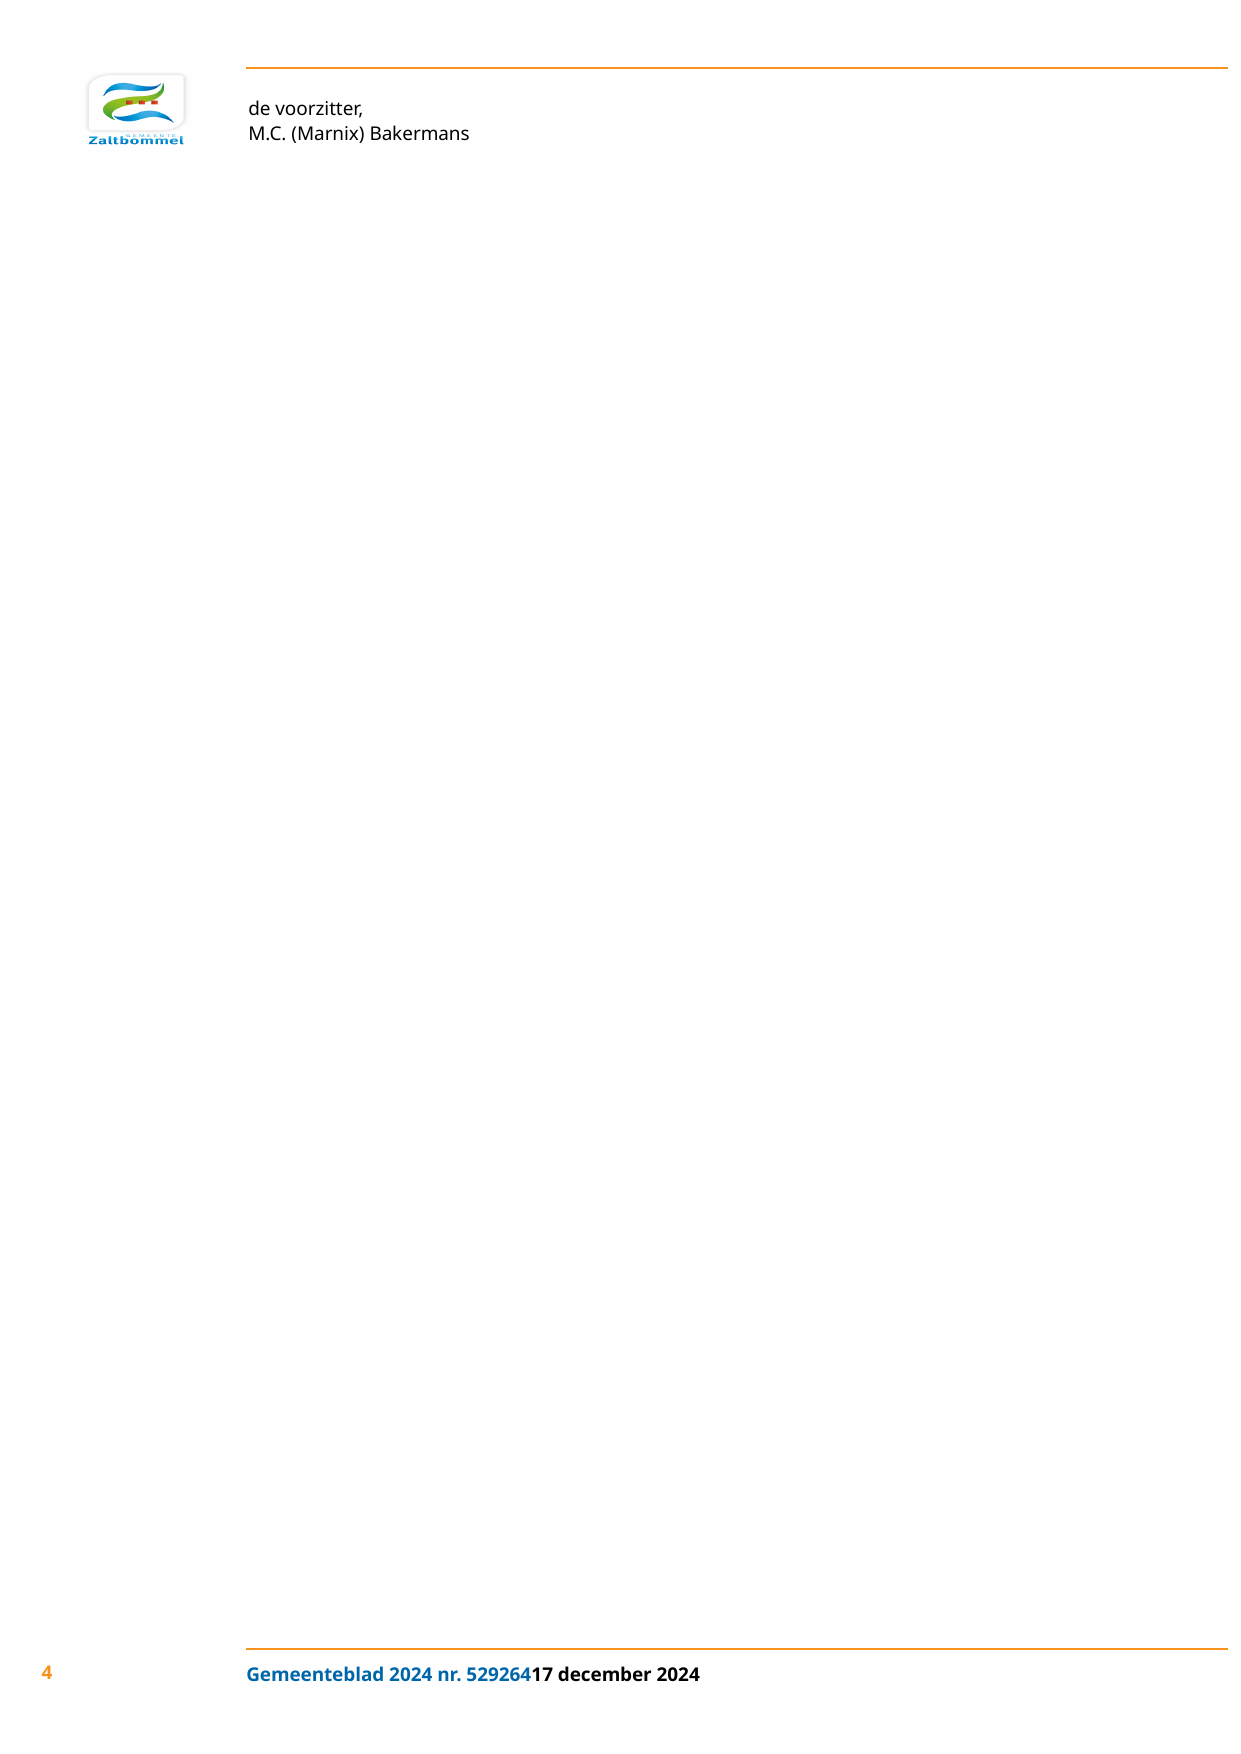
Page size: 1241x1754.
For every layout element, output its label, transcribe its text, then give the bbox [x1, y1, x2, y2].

text de voorzitter, [248, 95, 1152, 121]
picture [41, 47, 231, 172]
text M.C. (Marnix) Bakermans [248, 121, 1152, 146]
